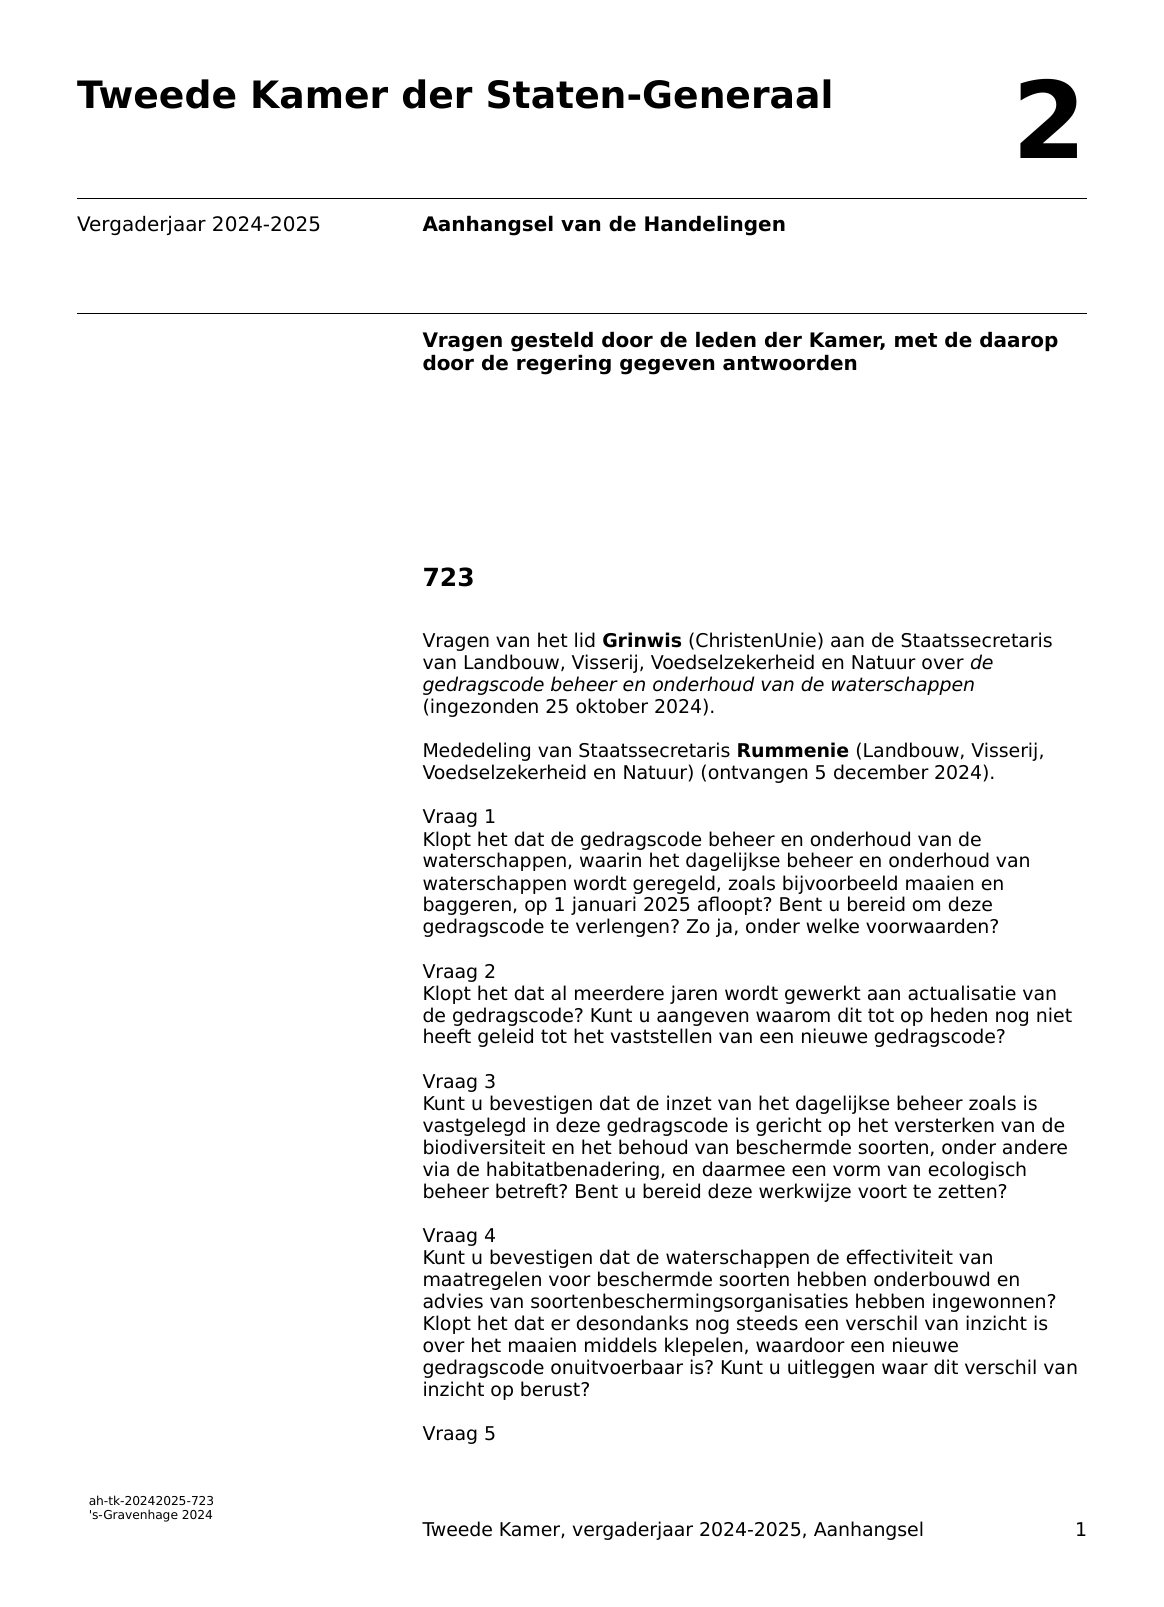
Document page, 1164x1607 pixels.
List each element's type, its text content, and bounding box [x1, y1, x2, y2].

text Vraag 2 [422, 961, 1087, 982]
text 723 [422, 563, 1087, 592]
text Vraag 3 [422, 1071, 1087, 1093]
text Vraag 4 [422, 1225, 1087, 1247]
text Kunt u bevestigen dat de waterschappen de effectiviteit van maatregelen voor beschermde soorten hebben onderbouwd en advies van soortenbeschermingsorganisaties hebben ingewonnen? Klopt het dat er desondanks nog steeds een verschil van inzicht is over het maaien middels klepelen, waardoor een nieuwe gedragscode onuitvoerbaar is? Kunt u uitleggen waar dit verschil van inzicht op berust? [422, 1247, 1087, 1401]
table_header Tweede Kamer der Staten-Generaal [77, 59, 886, 198]
table_cell Vergaderjaar 2024-2025 [77, 199, 422, 313]
table_cell Vragen gesteld door de leden der Kamer, met de daarop door de regering gegeven antwoorden [422, 314, 1087, 375]
text Vraag 5 [422, 1423, 1087, 1445]
text Vragen van het lid Grinwis (ChristenUnie) aan de Staatssecretaris van Landbouw, Visserij, Voedselzekerheid en Natuur over de gedragscode beheer en onderhoud van de waterschappen (ingezonden 25 oktober 2024). [422, 630, 1087, 718]
text Klopt het dat al meerdere jaren wordt gewerkt aan actualisatie van de gedragscode? Kunt u aangeven waarom dit tot op heden nog niet heeft geleid tot het vaststellen van een nieuwe gedragscode? [422, 982, 1087, 1048]
table_cell [77, 314, 422, 375]
text Mededeling van Staatssecretaris Rummenie (Landbouw, Visserij, Voedselzekerheid en Natuur) (ontvangen 5 december 2024). [422, 740, 1087, 784]
text 's-Gravenhage 2024 [88, 1508, 323, 1522]
table_cell Aanhangsel van de Handelingen [422, 199, 1087, 313]
text Kunt u bevestigen dat de inzet van het dagelijkse beheer zoals is vastgelegd in deze gedragscode is gericht op het versterken van de biodiversiteit en het behoud van beschermde soorten, onder andere via de habitatbenadering, en daarmee een vorm van ecologisch beheer betreft? Bent u bereid deze werkwijze voort te zetten? [422, 1093, 1087, 1202]
table_header 2 [886, 59, 1087, 198]
text Vraag 1 [422, 806, 1087, 828]
text Klopt het dat de gedragscode beheer en onderhoud van de waterschappen, waarin het dagelijkse beheer en onderhoud van waterschappen wordt geregeld, zoals bijvoorbeeld maaien en baggeren, op 1 januari 2025 afloopt? Bent u bereid om deze gedragscode te verlengen? Zo ja, onder welke voorwaarden? [422, 828, 1087, 938]
text ah-tk-20242025-723 [88, 1494, 323, 1508]
